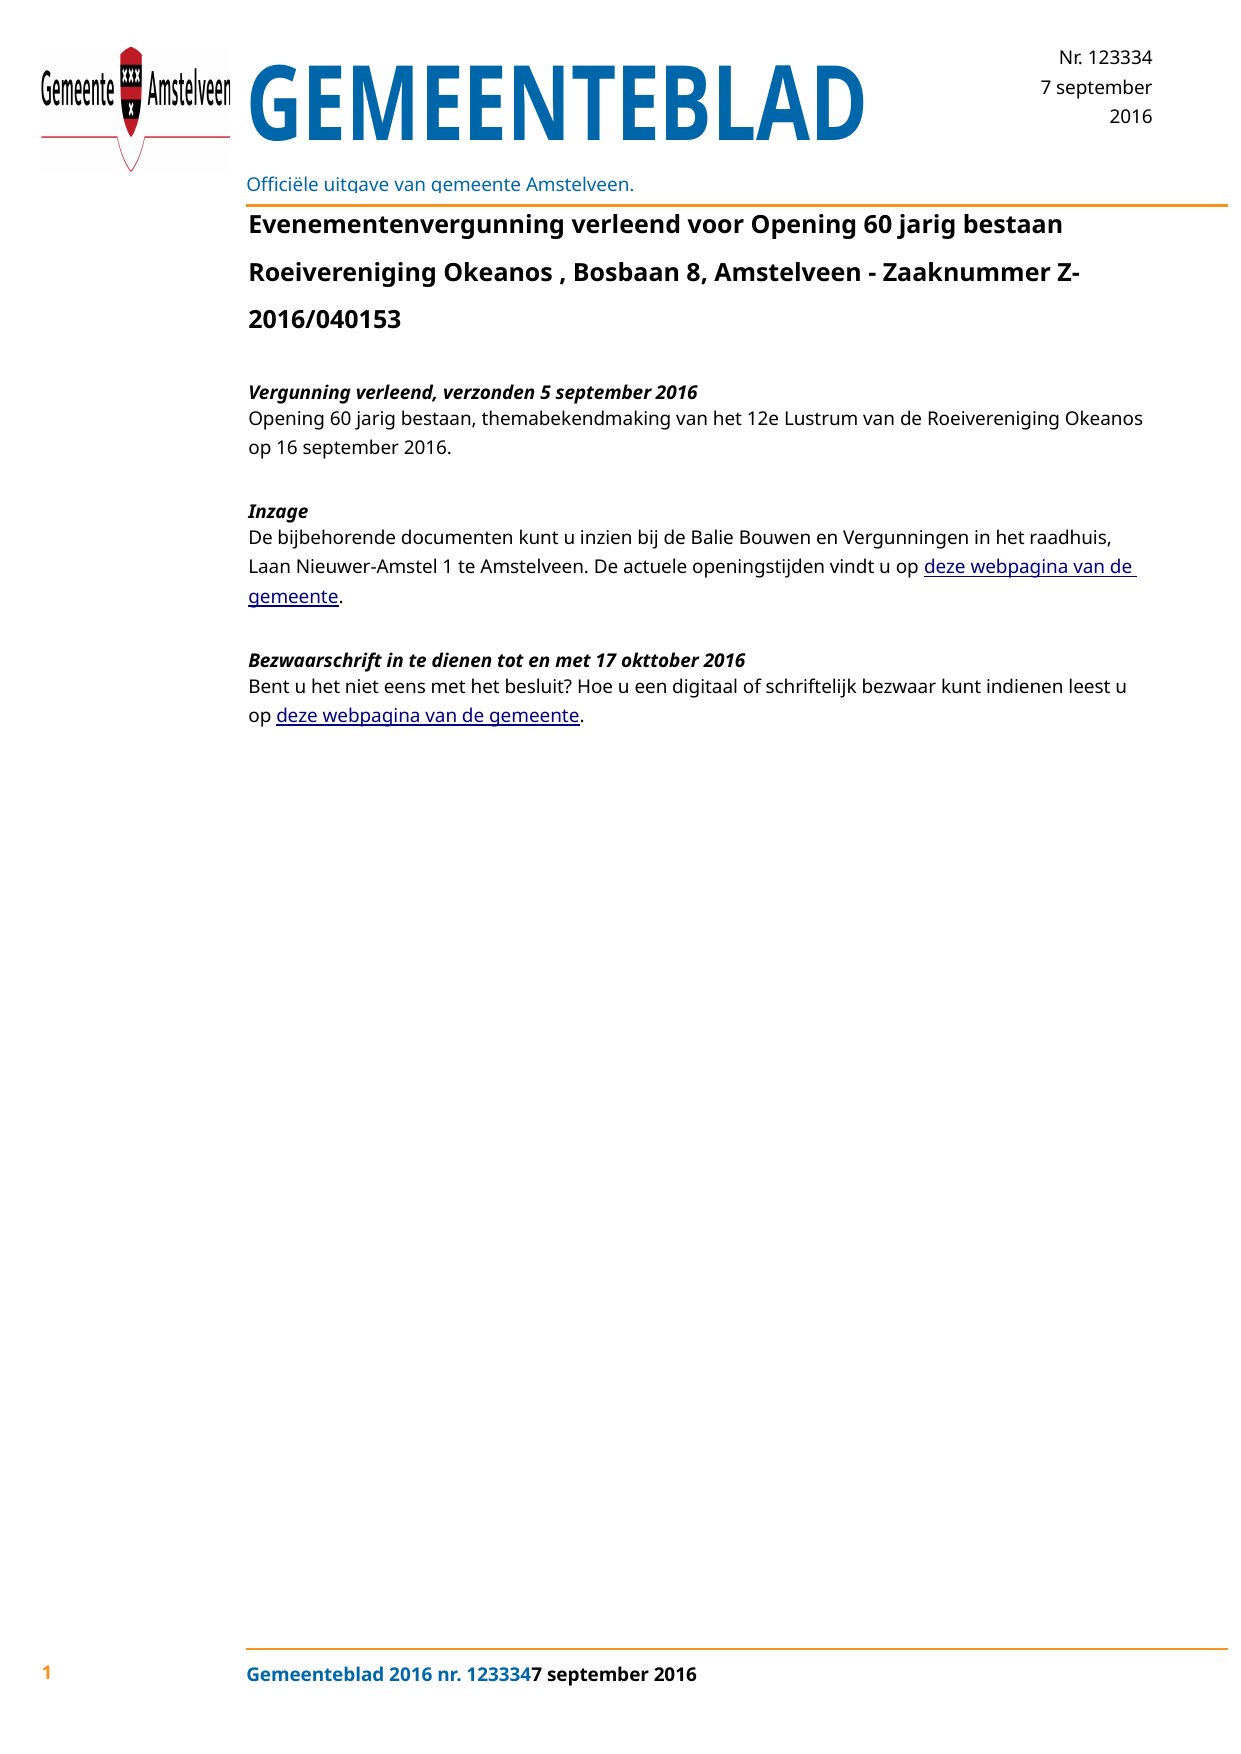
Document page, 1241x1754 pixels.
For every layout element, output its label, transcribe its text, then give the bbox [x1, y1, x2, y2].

text Opening 60 jarig bestaan, themabekendmaking van het 12e Lustrum van de Roeivereniging Okeanos op 16 september 2016. [248, 405, 1152, 460]
text Bezwaarschrift in te dienen tot en met 17 okttober 2016 [248, 647, 1152, 673]
text Evenementenvergunning verleend voor Opening 60 jarig bestaan Roeivereniging Okeanos , Bosbaan 8, Amstelveen - Zaaknummer Z-2016/040153 [248, 207, 1152, 336]
text Bent u het niet eens met het besluit? Hoe u een digitaal of schriftelijk bezwaar kunt indienen leest u op deze webpagina van de gemeente. [248, 673, 1152, 728]
text Vergunning verleend, verzonden 5 september 2016 [248, 379, 1152, 405]
picture [41, 47, 231, 172]
text Inzage [248, 498, 1152, 524]
text De bijbehorende documenten kunt u inzien bij de Balie Bouwen en Vergunningen in het raadhuis, Laan Nieuwer-Amstel 1 te Amstelveen. De actuele openingstijden vindt u op deze webpagina van de gemeente. [248, 524, 1152, 609]
